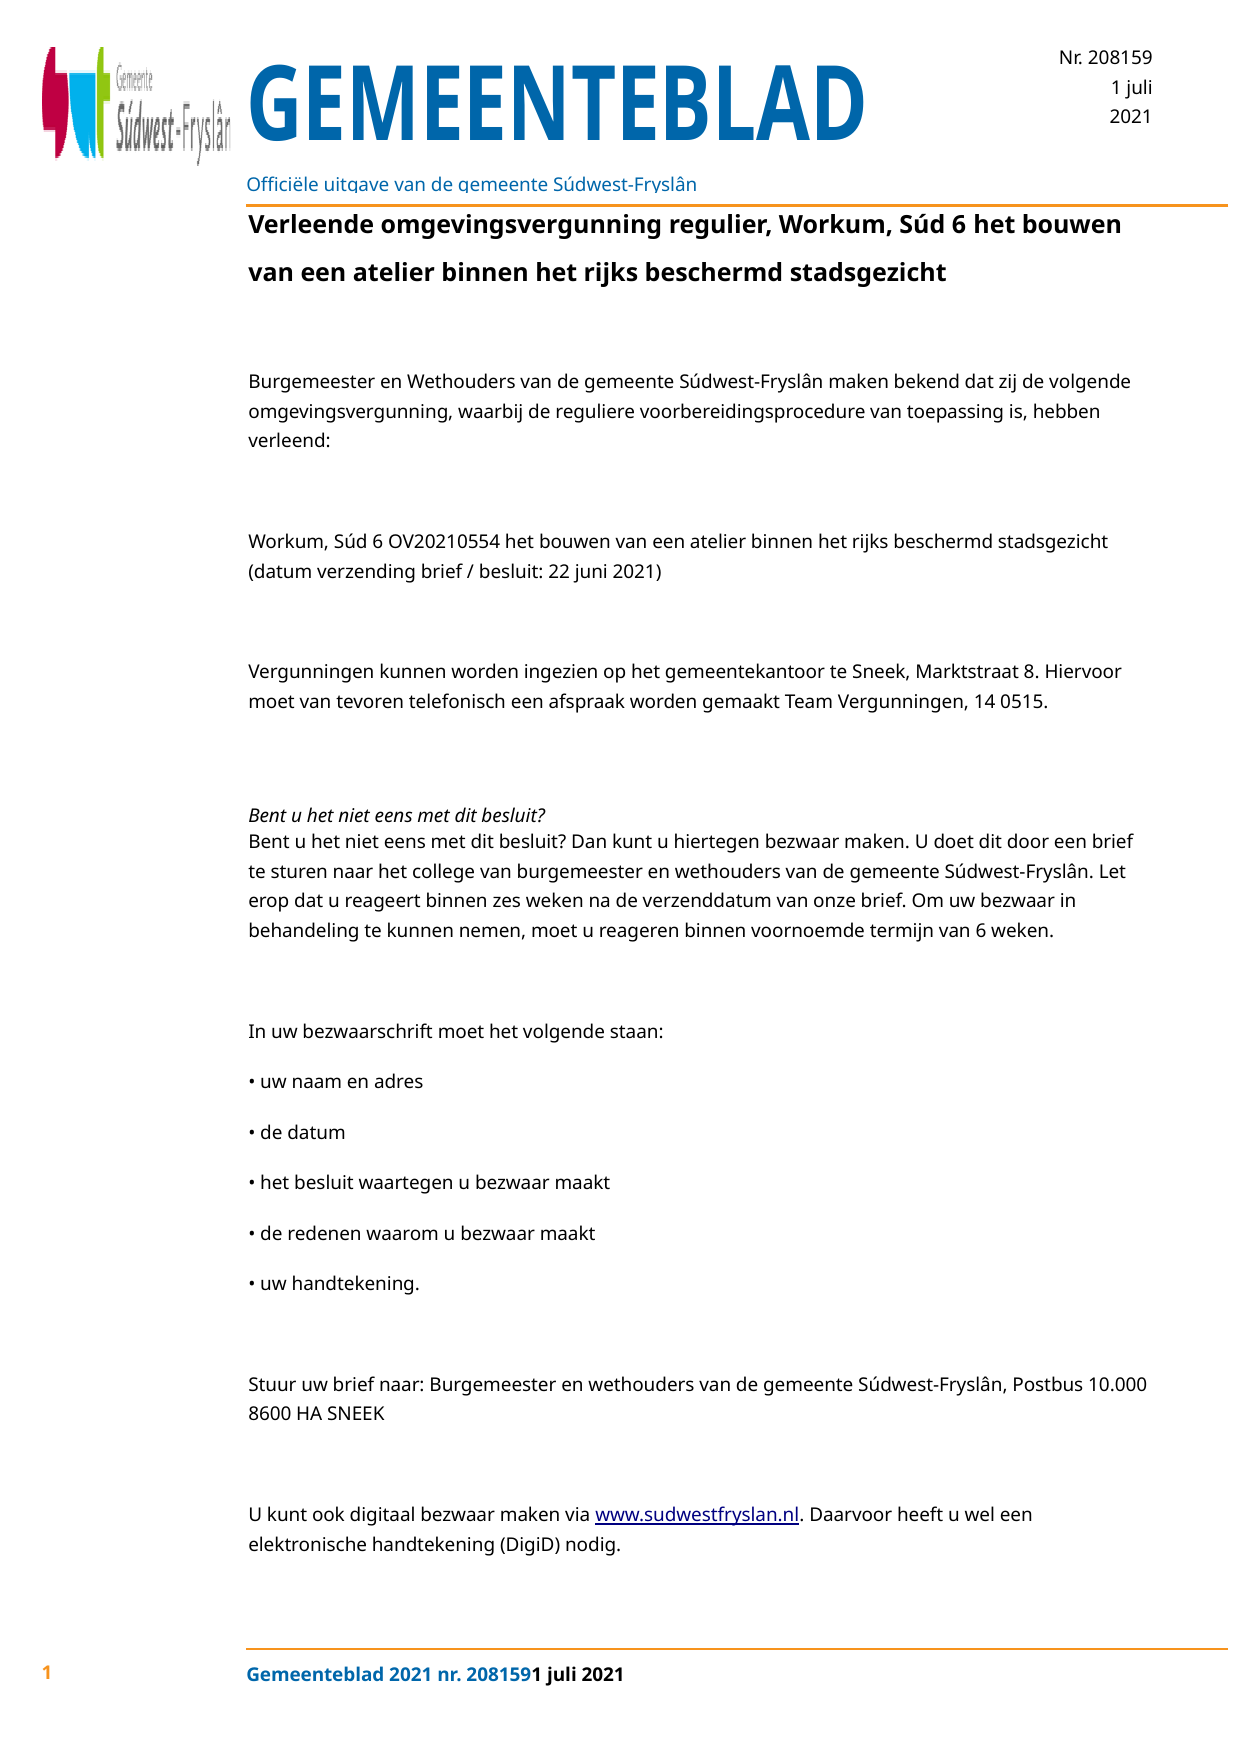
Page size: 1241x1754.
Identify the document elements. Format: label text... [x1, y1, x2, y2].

text • het besluit waartegen u bezwaar maakt [248, 1169, 1152, 1195]
text Vergunningen kunnen worden ingezien op het gemeentekantoor te Sneek, Marktstraat 8. Hiervoor moet van tevoren telefonisch een afspraak worden gemaakt Team Vergunningen, 14 0515. [248, 659, 1152, 714]
text • uw handtekening. [248, 1270, 1152, 1296]
picture [41, 47, 231, 172]
text • uw naam en adres [248, 1068, 1152, 1094]
text U kunt ook digitaal bezwaar maken via www.sudwestfryslan.nl. Daarvoor heeft u wel een elektronische handtekening (DigiD) nodig. [248, 1501, 1152, 1557]
text Bent u het niet eens met dit besluit? Dan kunt u hiertegen bezwaar maken. U doet dit door een brief te sturen naar het college van burgemeester en wethouders van de gemeente Súdwest-Fryslân. Let erop dat u reageert binnen zes weken na de verzenddatum van onze brief. Om uw bezwaar in behandeling te kunnen nemen, moet u reageren binnen voornoemde termijn van 6 weken. [248, 828, 1152, 943]
text Bent u het niet eens met dit besluit? [248, 803, 1152, 828]
text Stuur uw brief naar: Burgemeester en wethouders van de gemeente Súdwest-Fryslân, Postbus 10.000 8600 HA SNEEK [248, 1371, 1152, 1426]
text In uw bezwaarschrift moet het volgende staan: [248, 1018, 1152, 1044]
text • de datum [248, 1119, 1152, 1144]
text Workum, Súd 6 OV20210554 het bouwen van een atelier binnen het rijks beschermd stadsgezicht (datum verzending brief / besluit: 22 juni 2021) [248, 528, 1152, 584]
text Verleende omgevingsvergunning regulier, Workum, Súd 6 het bouwen van een atelier binnen het rijks beschermd stadsgezicht [248, 207, 1152, 288]
text Burgemeester en Wethouders van de gemeente Súdwest-Fryslân maken bekend dat zij de volgende omgevingsvergunning, waarbij de reguliere voorbereidingsprocedure van toepassing is, hebben verleend: [248, 368, 1152, 453]
text • de redenen waarom u bezwaar maakt [248, 1220, 1152, 1245]
